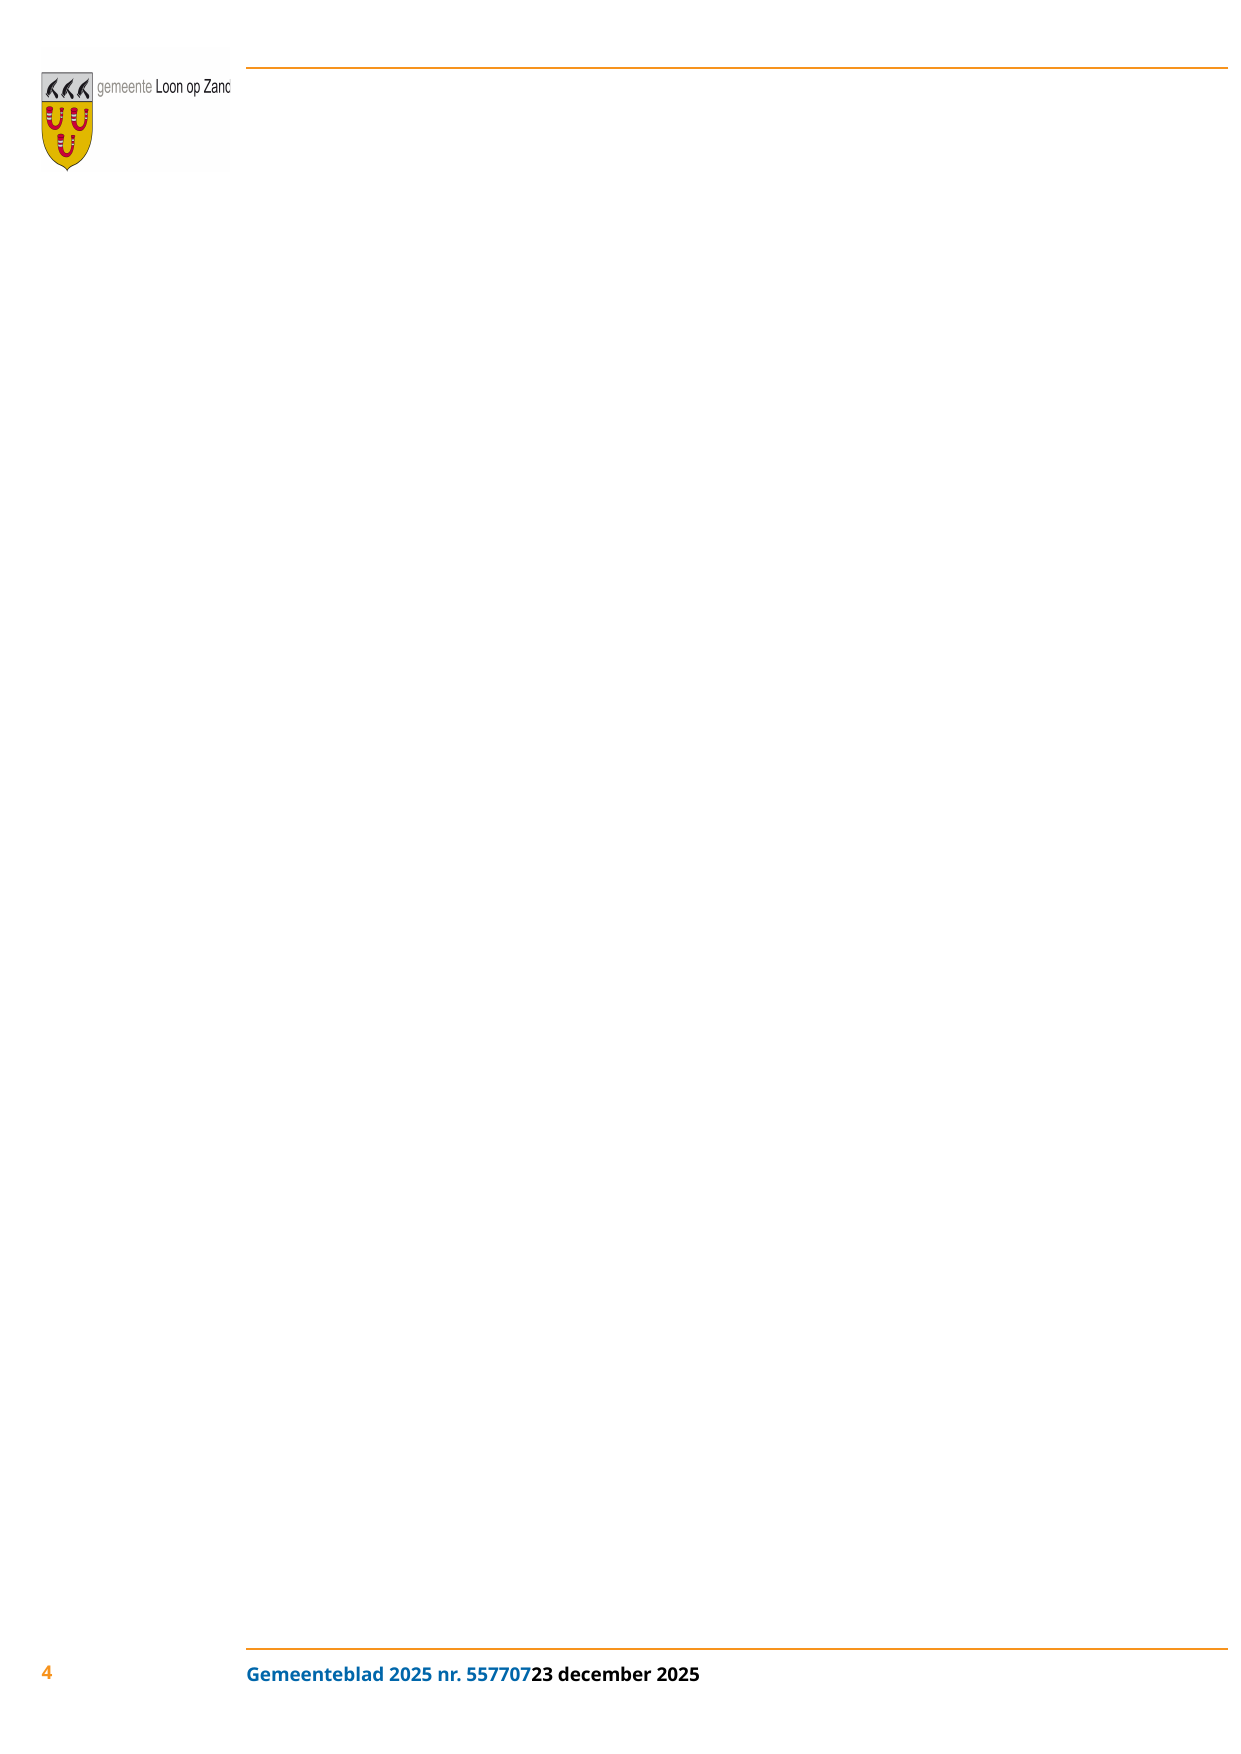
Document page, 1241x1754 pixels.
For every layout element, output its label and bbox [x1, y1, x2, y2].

picture [41, 47, 231, 172]
